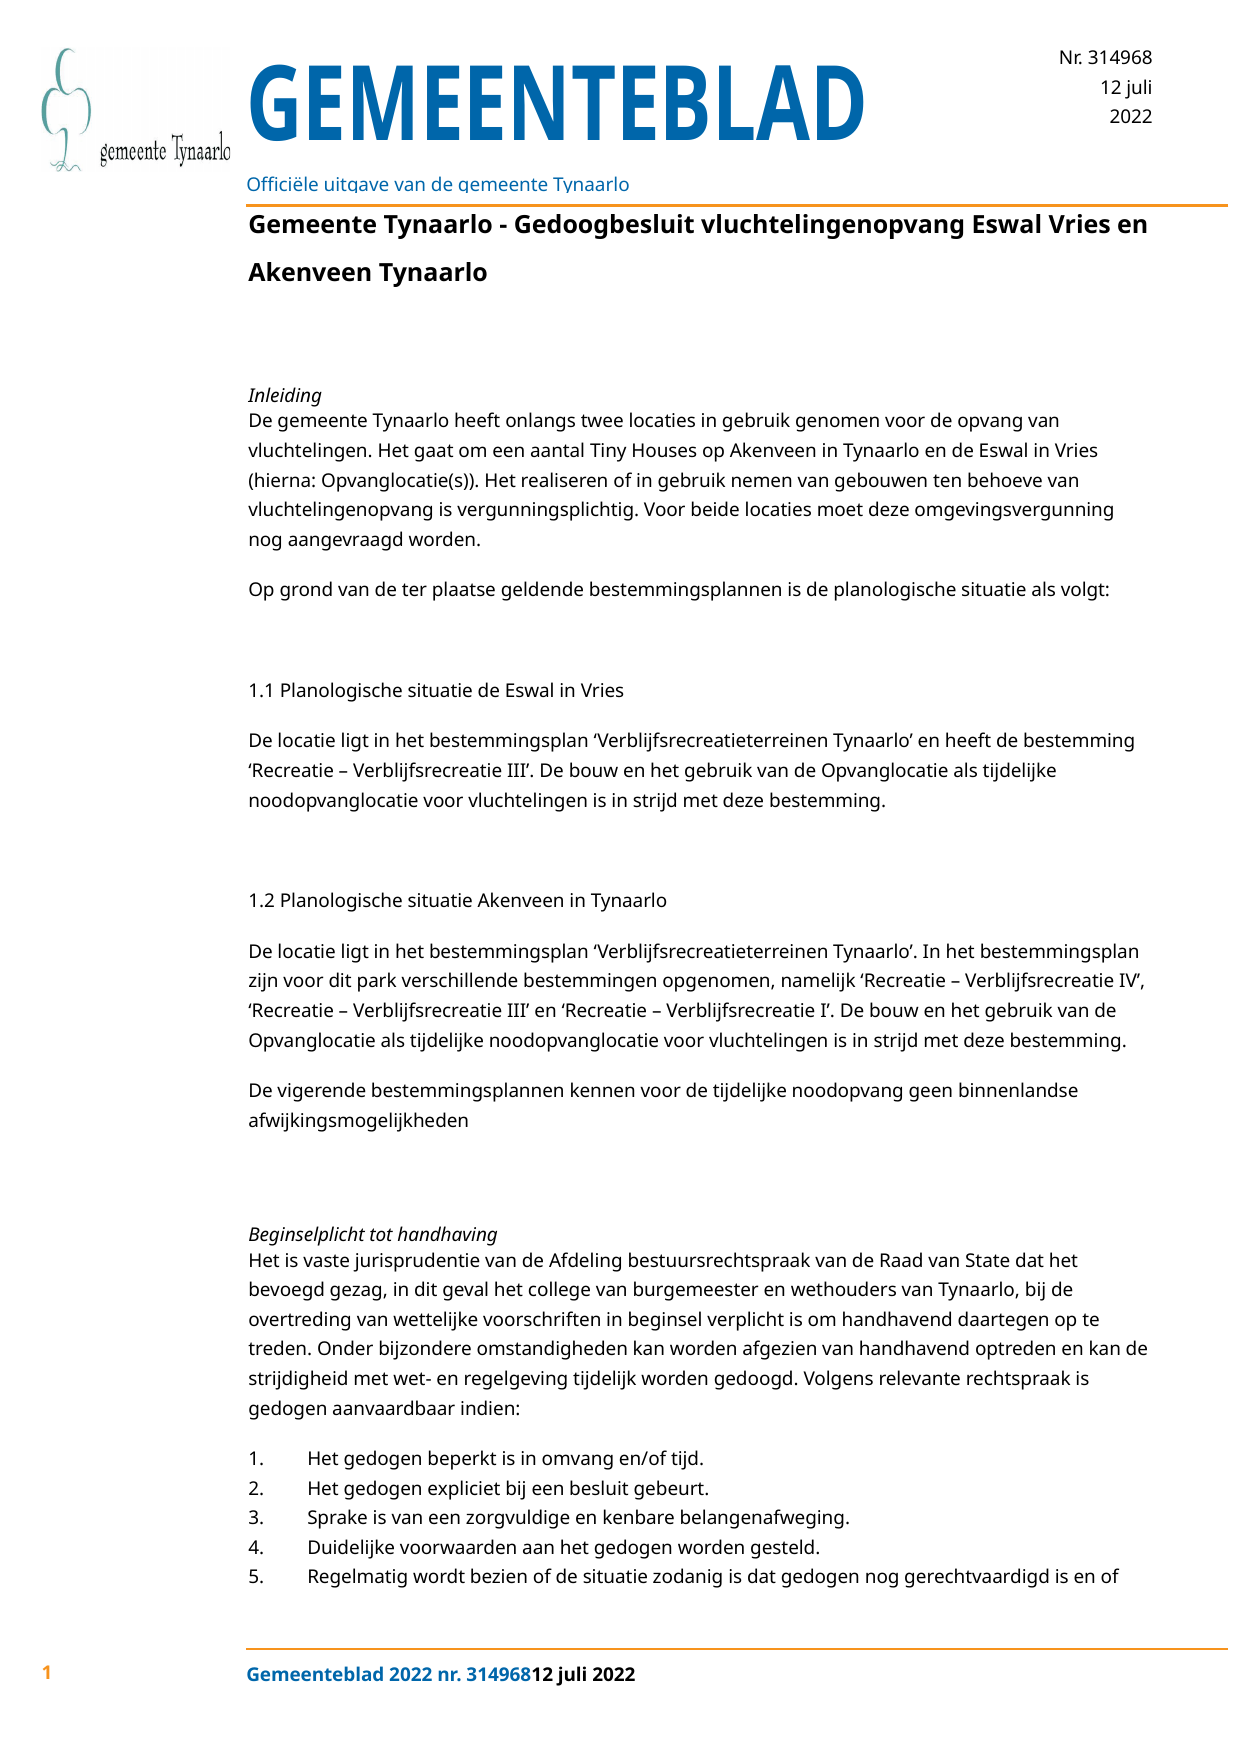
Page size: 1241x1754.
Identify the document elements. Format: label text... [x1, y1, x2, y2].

list Het gedogen beperkt is in omvang en/of tijd. [248, 1445, 1152, 1471]
text De locatie ligt in het bestemmingsplan ‘Verblijfsrecreatieterreinen Tynaarlo’. In het bestemmingsplan zijn voor dit park verschillende bestemmingen opgenomen, namelijk ‘Recreatie – Verblijfsrecreatie IV’, ‘Recreatie – Verblijfsrecreatie III’ en ‘Recreatie – Verblijfsrecreatie I’. De bouw en het gebruik van de Opvanglocatie als tijdelijke noodopvanglocatie voor vluchtelingen is in strijd met deze bestemming. [248, 938, 1152, 1052]
text Inleiding [248, 382, 1152, 408]
list Duidelijke voorwaarden aan het gedogen worden gesteld. [248, 1534, 1152, 1560]
picture [41, 47, 231, 172]
text De vigerende bestemmingsplannen kennen voor de tijdelijke noodopvang geen binnenlandse afwijkingsmogelijkheden [248, 1077, 1152, 1132]
text Op grond van de ter plaatse geldende bestemmingsplannen is de planologische situatie als volgt: [248, 576, 1152, 602]
text Het is vaste jurisprudentie van de Afdeling bestuursrechtspraak van de Raad van State dat het bevoegd gezag, in dit geval het college van burgemeester en wethouders van Tynaarlo, bij de overtreding van wettelijke voorschriften in beginsel verplicht is om handhavend daartegen op te treden. Onder bijzondere omstandigheden kan worden afgezien van handhavend optreden en kan de strijdigheid met wet- en regelgeving tijdelijk worden gedoogd. Volgens relevante rechtspraak is gedogen aanvaardbaar indien: [248, 1247, 1152, 1421]
text De gemeente Tynaarlo heeft onlangs twee locaties in gebruik genomen voor de opvang van vluchtelingen. Het gaat om een aantal Tiny Houses op Akenveen in Tynaarlo en de Eswal in Vries (hierna: Opvanglocatie(s)). Het realiseren of in gebruik nemen van gebouwen ten behoeve van vluchtelingenopvang is vergunningsplichtig. Voor beide locaties moet deze omgevingsvergunning nog aangevraagd worden. [248, 408, 1152, 552]
text Gemeente Tynaarlo - Gedoogbesluit vluchtelingenopvang Eswal Vries en Akenveen Tynaarlo [248, 207, 1152, 288]
list Sprake is van een zorgvuldige en kenbare belangenafweging. [248, 1504, 1152, 1530]
text 1.2 Planologische situatie Akenveen in Tynaarlo [248, 888, 1152, 913]
text De locatie ligt in het bestemmingsplan ‘Verblijfsrecreatieterreinen Tynaarlo’ en heeft de bestemming ‘Recreatie – Verblijfsrecreatie III’. De bouw en het gebruik van de Opvanglocatie als tijdelijke noodopvanglocatie voor vluchtelingen is in strijd met deze bestemming. [248, 728, 1152, 812]
list Het gedogen expliciet bij een besluit gebeurt. [248, 1475, 1152, 1501]
list Regelmatig wordt bezien of de situatie zodanig is dat gedogen nog gerechtvaardigd is en of [248, 1563, 1152, 1589]
text Beginselplicht tot handhaving [248, 1221, 1152, 1247]
text 1.1 Planologische situatie de Eswal in Vries [248, 677, 1152, 703]
